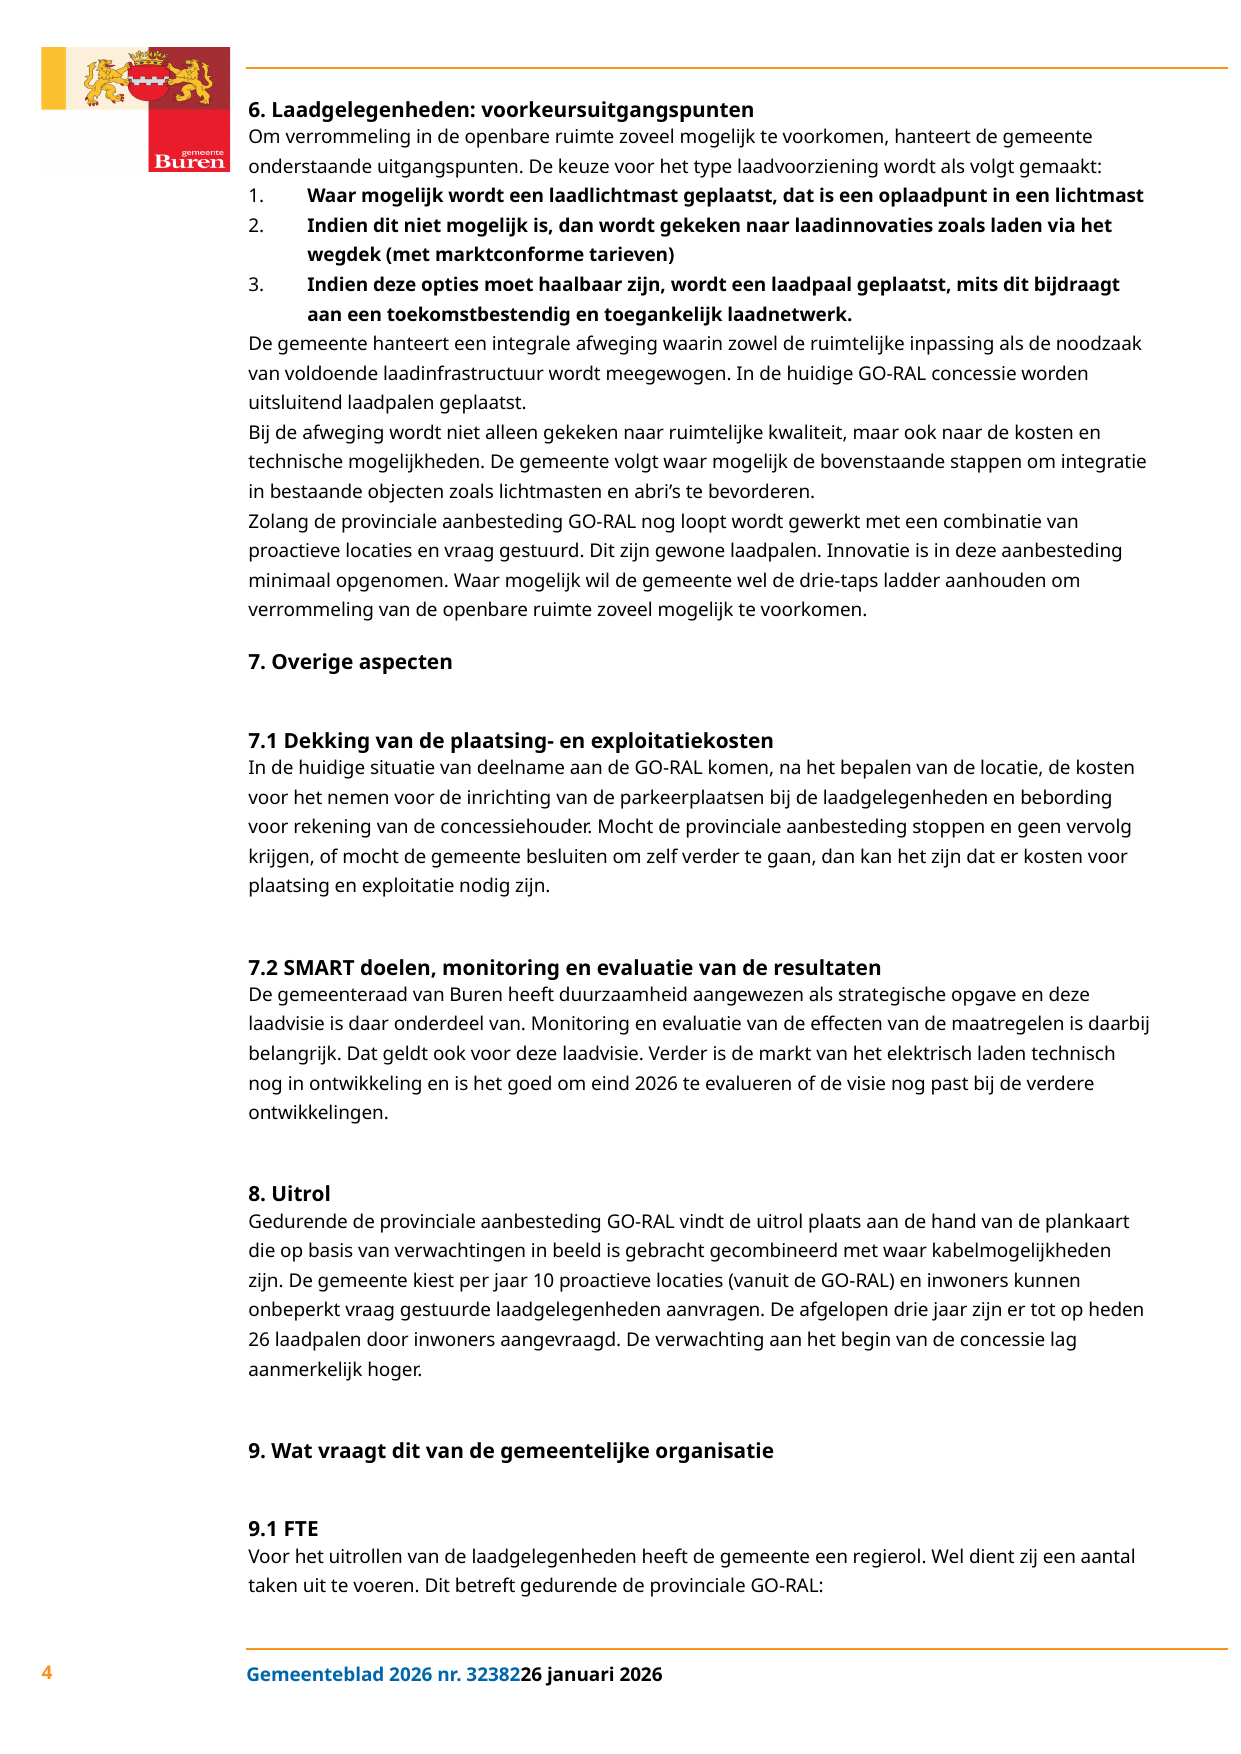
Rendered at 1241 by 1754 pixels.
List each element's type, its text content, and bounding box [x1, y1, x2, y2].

text 8. Uitrol [248, 1179, 1152, 1208]
text 7.1 Dekking van de plaatsing- en exploitatiekosten [248, 726, 1152, 754]
text Zolang de provinciale aanbesteding GO-RAL nog loopt wordt gewerkt met een combinatie van proactieve locaties en vraag gestuurd. Dit zijn gewone laadpalen. Innovatie is in deze aanbesteding minimaal opgenomen. Waar mogelijk wil de gemeente wel de drie-taps ladder aanhouden om verrommeling van de openbare ruimte zoveel mogelijk te voorkomen. [248, 508, 1152, 622]
text Bij de afweging wordt niet alleen gekeken naar ruimtelijke kwaliteit, maar ook naar de kosten en technische mogelijkheden. De gemeente volgt waar mogelijk de bovenstaande stappen om integratie in bestaande objecten zoals lichtmasten en abri’s te bevorderen. [248, 419, 1152, 504]
picture [41, 47, 231, 172]
text 7.2 SMART doelen, monitoring en evaluatie van de resultaten [248, 953, 1152, 981]
list Waar mogelijk wordt een laadlichtmast geplaatst, dat is een oplaadpunt in een lichtmast [248, 182, 1152, 208]
text 6. Laadgelegenheden: voorkeursuitgangspunten [248, 95, 1152, 123]
text De gemeenteraad van Buren heeft duurzaamheid aangewezen als strategische opgave en deze laadvisie is daar onderdeel van. Monitoring en evaluatie van de effecten van de maatregelen is daarbij belangrijk. Dat geldt ook voor deze laadvisie. Verder is de markt van het elektrisch laden technisch nog in ontwikkeling en is het goed om eind 2026 te evalueren of de visie nog past bij de verdere ontwikkelingen. [248, 981, 1152, 1125]
text Gedurende de provinciale aanbesteding GO-RAL vindt de uitrol plaats aan de hand van de plankaart die op basis van verwachtingen in beeld is gebracht gecombineerd met waar kabelmogelijkheden zijn. De gemeente kiest per jaar 10 proactieve locaties (vanuit de GO-RAL) en inwoners kunnen onbeperkt vraag gestuurde laadgelegenheden aanvragen. De afgelopen drie jaar zijn er tot op heden 26 laadpalen door inwoners aangevraagd. De verwachting aan het begin van de concessie lag aanmerkelijk hoger. [248, 1208, 1152, 1381]
text In de huidige situatie van deelname aan de GO-RAL komen, na het bepalen van de locatie, de kosten voor het nemen voor de inrichting van de parkeerplaatsen bij de laadgelegenheden en bebording voor rekening van de concessiehouder. Mocht de provinciale aanbesteding stoppen en geen vervolg krijgen, of mocht de gemeente besluiten om zelf verder te gaan, dan kan het zijn dat er kosten voor plaatsing en exploitatie nodig zijn. [248, 754, 1152, 898]
text Voor het uitrollen van de laadgelegenheden heeft de gemeente een regierol. Wel dient zij een aantal taken uit te voeren. Dit betreft gedurende de provinciale GO-RAL: [248, 1543, 1152, 1598]
text 9.1 FTE [248, 1514, 1152, 1543]
list Indien dit niet mogelijk is, dan wordt gekeken naar laadinnovaties zoals laden via het wegdek (met marktconforme tarieven) [248, 212, 1152, 267]
text 9. Wat vraagt dit van de gemeentelijke organisatie [248, 1436, 1152, 1464]
text De gemeente hanteert een integrale afweging waarin zowel de ruimtelijke inpassing als de noodzaak van voldoende laadinfrastructuur wordt meegewogen. In de huidige GO-RAL concessie worden uitsluitend laadpalen geplaatst. [248, 330, 1152, 415]
text 7. Overige aspecten [248, 647, 1152, 675]
list Indien deze opties moet haalbaar zijn, wordt een laadpaal geplaatst, mits dit bijdraagt aan een toekomstbestendig en toegankelijk laadnetwerk. [248, 271, 1152, 326]
text Om verrommeling in de openbare ruimte zoveel mogelijk te voorkomen, hanteert de gemeente onderstaande uitgangspunten. De keuze voor het type laadvoorziening wordt als volgt gemaakt: [248, 123, 1152, 178]
